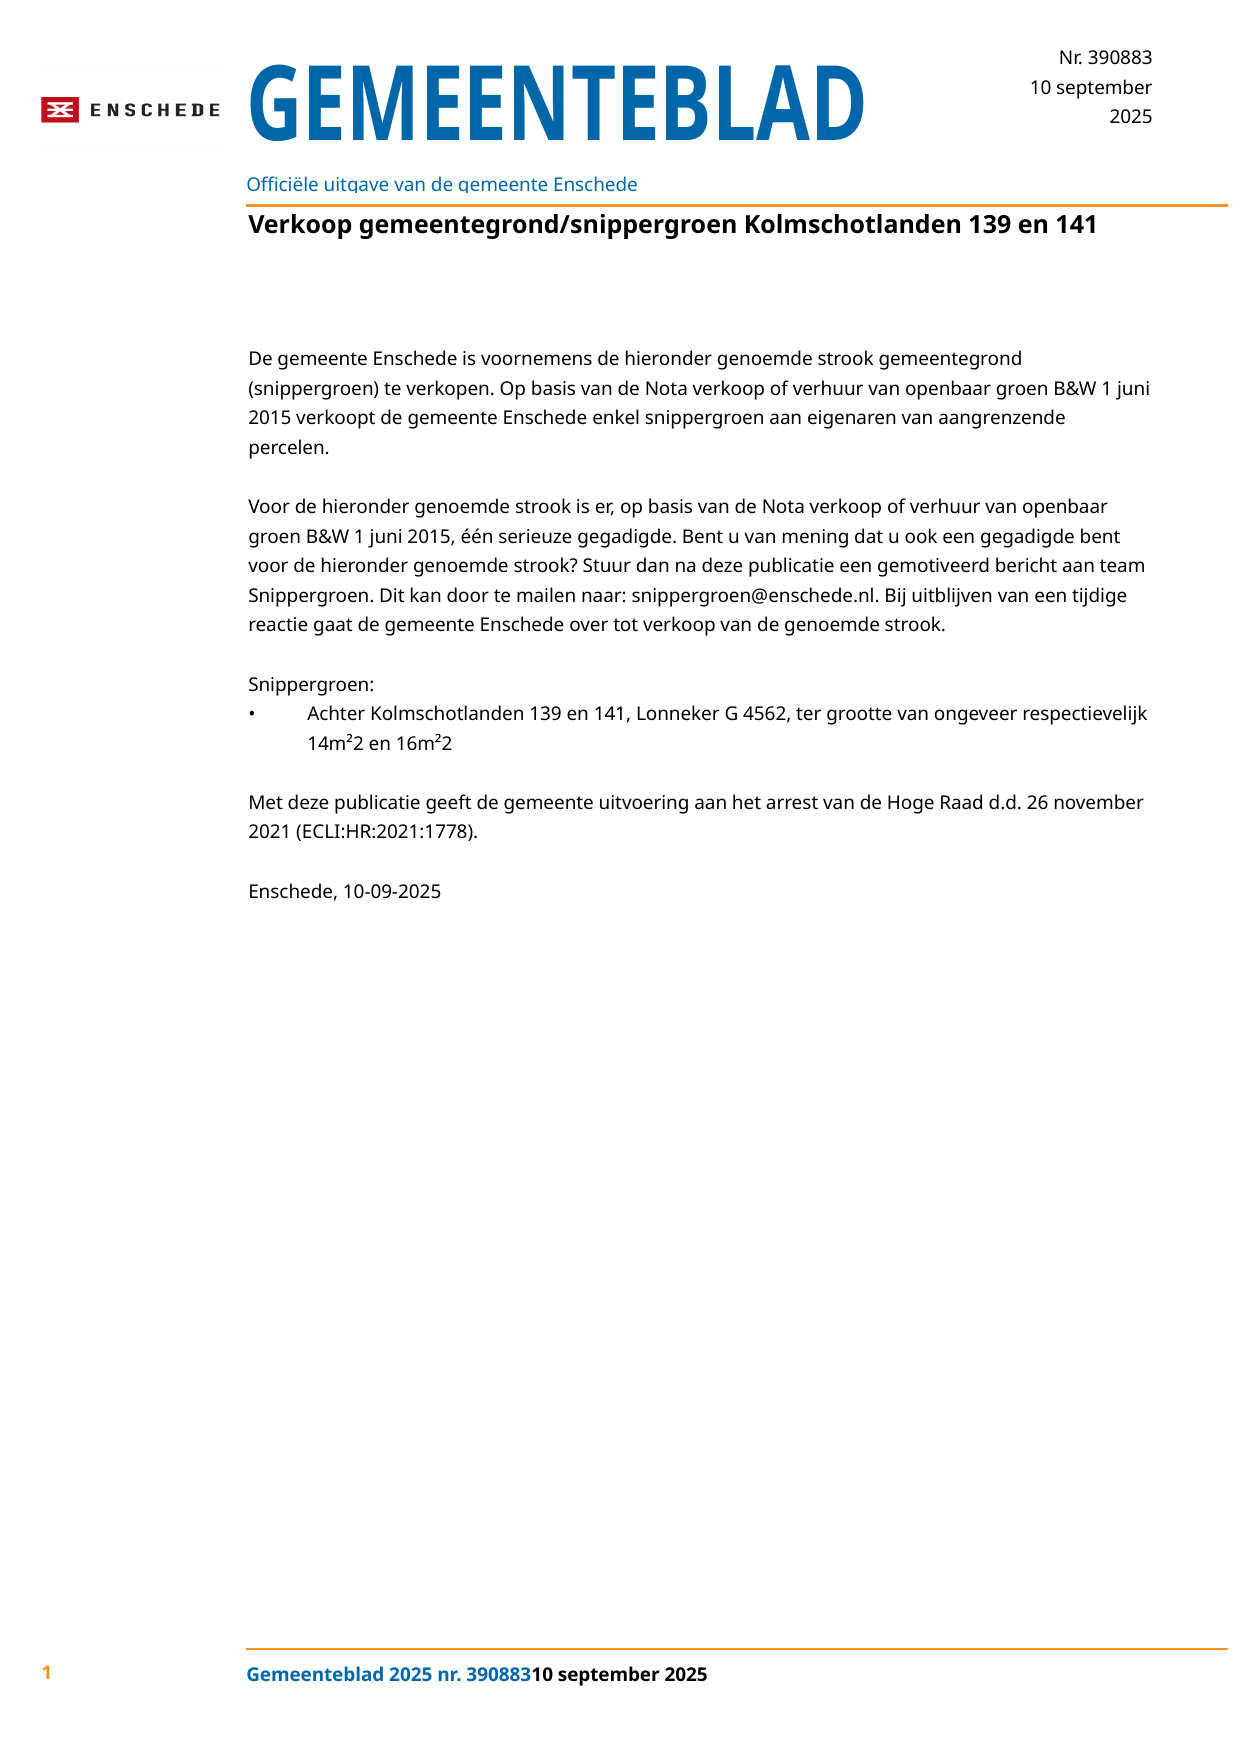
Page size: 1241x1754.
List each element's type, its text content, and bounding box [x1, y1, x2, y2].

text Enschede, 10-09-2025 [248, 878, 1152, 903]
text Voor de hieronder genoemde strook is er, op basis van de Nota verkoop of verhuur van openbaar groen B&W 1 juni 2015, één serieuze gegadigde. Bent u van mening dat u ook een gegadigde bent voor de hieronder genoemde strook? Stuur dan na deze publicatie een gemotiveerd bericht aan team Snippergroen. Dit kan door te mailen naar: snippergroen@enschede.nl. Bij uitblijven van een tijdige reactie gaat de gemeente Enschede over tot verkoop van de genoemde strook. [248, 493, 1152, 637]
text Snippergroen: [248, 671, 1152, 696]
text Met deze publicatie geeft de gemeente uitvoering aan het arrest van de Hoge Raad d.d. 26 november 2021 (ECLI:HR:2021:1778). [248, 789, 1152, 844]
text Verkoop gemeentegrond/snippergroen Kolmschotlanden 139 en 141 [248, 207, 1152, 241]
list Achter Kolmschotlanden 139 en 141, Lonneker G 4562, ter grootte van ongeveer respectievelijk 14m²2 en 16m²2 [248, 700, 1152, 756]
picture [41, 47, 231, 172]
text De gemeente Enschede is voornemens de hieronder genoemde strook gemeentegrond (snippergroen) te verkopen. Op basis van de Nota verkoop of verhuur van openbaar groen B&W 1 juni 2015 verkoopt de gemeente Enschede enkel snippergroen aan eigenaren van aangrenzende percelen. [248, 345, 1152, 460]
